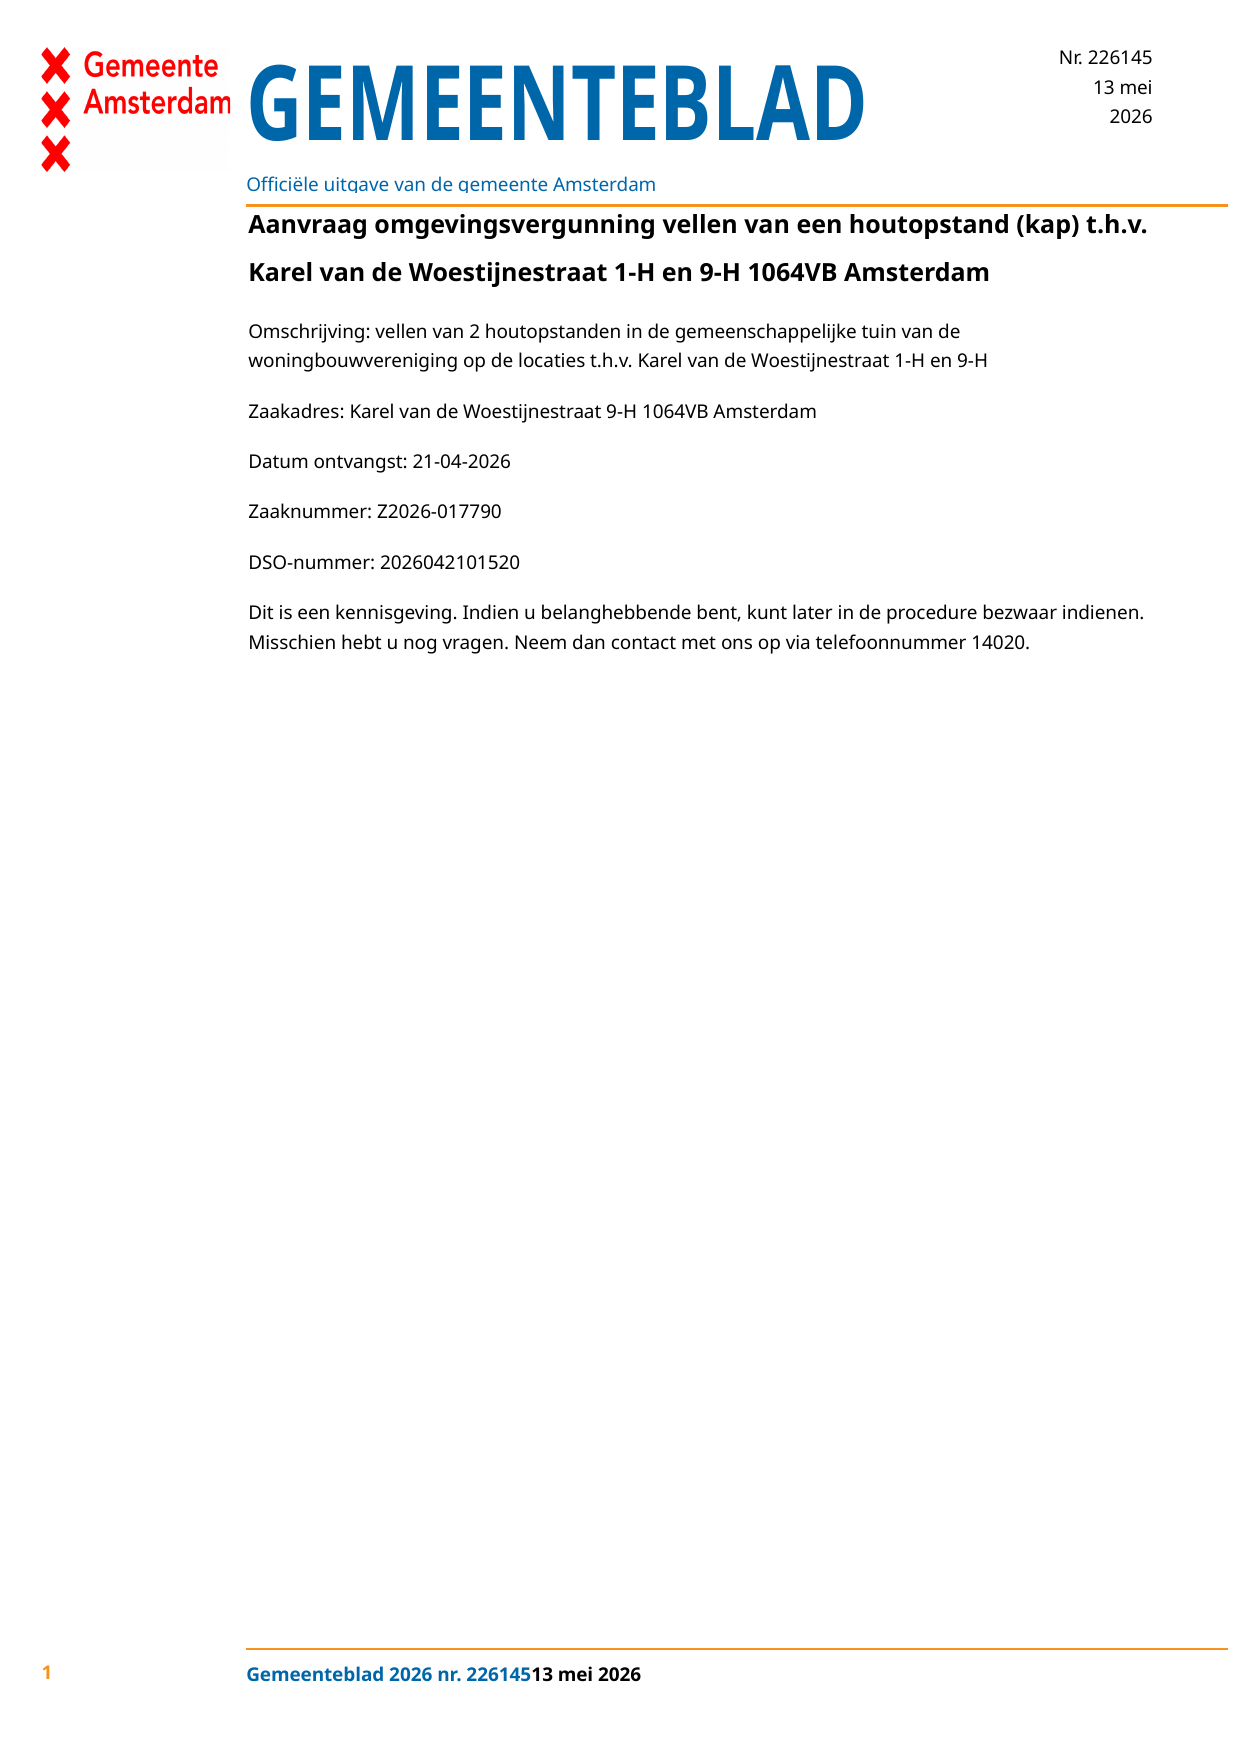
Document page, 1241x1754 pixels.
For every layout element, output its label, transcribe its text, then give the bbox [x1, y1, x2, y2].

text Dit is een kennisgeving. Indien u belanghebbende bent, kunt later in de procedure bezwaar indienen. Misschien hebt u nog vragen. Neem dan contact met ons op via telefoonnummer 14020. [248, 599, 1152, 655]
picture [41, 47, 231, 172]
text Aanvraag omgevingsvergunning vellen van een houtopstand (kap) t.h.v. Karel van de Woestijnestraat 1-H en 9-H 1064VB Amsterdam [248, 207, 1152, 288]
text Zaaknummer: Z2026-017790 [248, 499, 1152, 524]
text DSO-nummer: 2026042101520 [248, 549, 1152, 575]
text Datum ontvangst: 21-04-2026 [248, 448, 1152, 474]
text Zaakadres: Karel van de Woestijnestraat 9-H 1064VB Amsterdam [248, 398, 1152, 424]
text Omschrijving: vellen van 2 houtopstanden in de gemeenschappelijke tuin van de woningbouwvereniging op de locaties t.h.v. Karel van de Woestijnestraat 1-H en 9-H [248, 318, 1152, 373]
